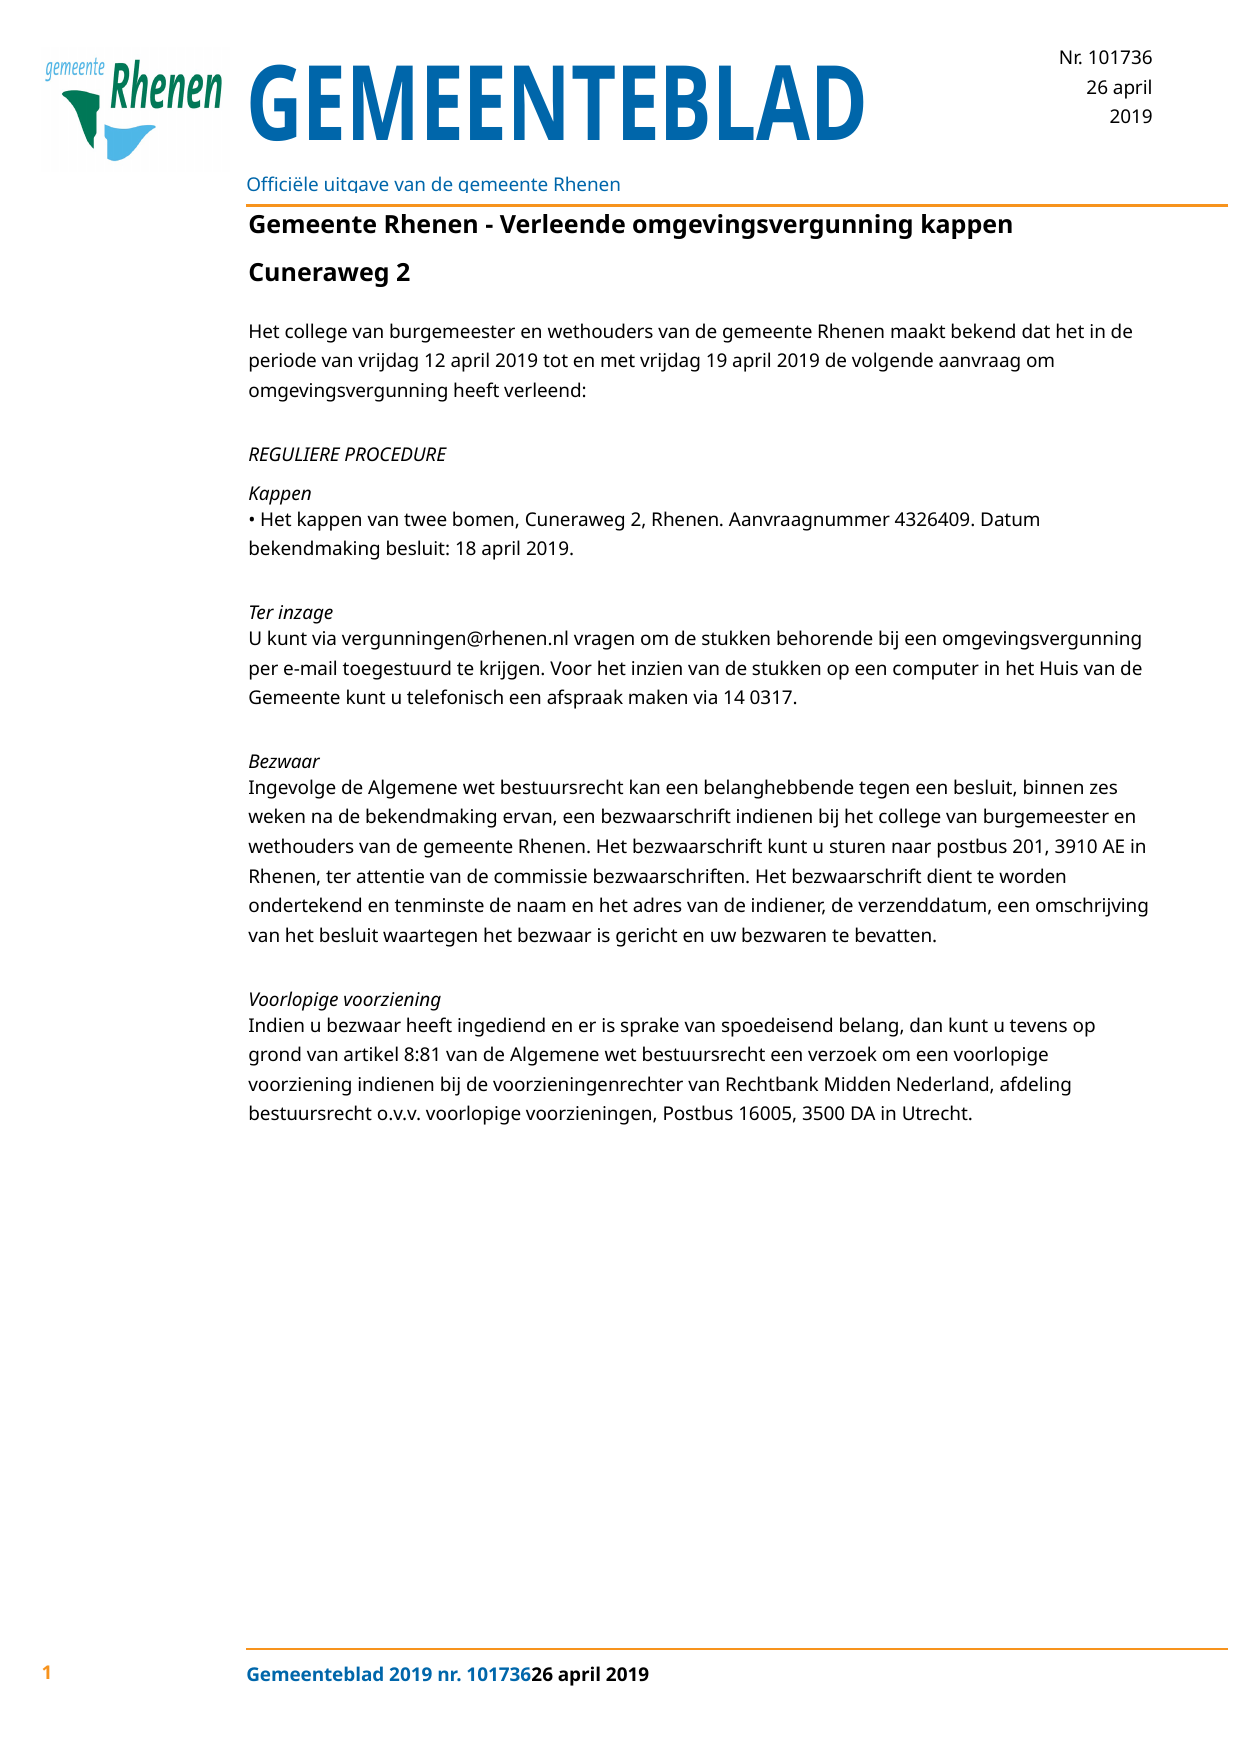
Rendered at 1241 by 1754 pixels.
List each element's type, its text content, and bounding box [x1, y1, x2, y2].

text REGULIERE PROCEDURE [248, 441, 1152, 467]
text Bezwaar [248, 748, 1152, 774]
text Kappen [248, 480, 1152, 506]
text • Het kappen van twee bomen, Cuneraweg 2, Rhenen. Aanvraagnummer 4326409. Datum bekendmaking besluit: 18 april 2019. [248, 506, 1152, 561]
text U kunt via vergunningen@rhenen.nl vragen om de stukken behorende bij een omgevingsvergunning per e-mail toegestuurd te krijgen. Voor het inzien van de stukken op een computer in het Huis van de Gemeente kunt u telefonisch een afspraak maken via 14 0317. [248, 625, 1152, 710]
text Ter inzage [248, 599, 1152, 625]
text Voorlopige voorziening [248, 986, 1152, 1012]
picture [41, 47, 231, 172]
text Indien u bezwaar heeft ingediend en er is sprake van spoedeisend belang, dan kunt u tevens op grond van artikel 8:81 van de Algemene wet bestuursrecht een verzoek om een voorlopige voorziening indienen bij de voorzieningenrechter van Rechtbank Midden Nederland, afdeling bestuursrecht o.v.v. voorlopige voorzieningen, Postbus 16005, 3500 DA in Utrecht. [248, 1012, 1152, 1126]
text Het college van burgemeester en wethouders van de gemeente Rhenen maakt bekend dat het in de periode van vrijdag 12 april 2019 tot en met vrijdag 19 april 2019 de volgende aanvraag om omgevingsvergunning heeft verleend: [248, 318, 1152, 403]
text Ingevolge de Algemene wet bestuursrecht kan een belanghebbende tegen een besluit, binnen zes weken na de bekendmaking ervan, een bezwaarschrift indienen bij het college van burgemeester en wethouders van de gemeente Rhenen. Het bezwaarschrift kunt u sturen naar postbus 201, 3910 AE in Rhenen, ter attentie van de commissie bezwaarschriften. Het bezwaarschrift dient te worden ondertekend en tenminste de naam en het adres van de indiener, de verzenddatum, een omschrijving van het besluit waartegen het bezwaar is gericht en uw bezwaren te bevatten. [248, 774, 1152, 948]
text Gemeente Rhenen - Verleende omgevingsvergunning kappen Cuneraweg 2 [248, 207, 1152, 288]
